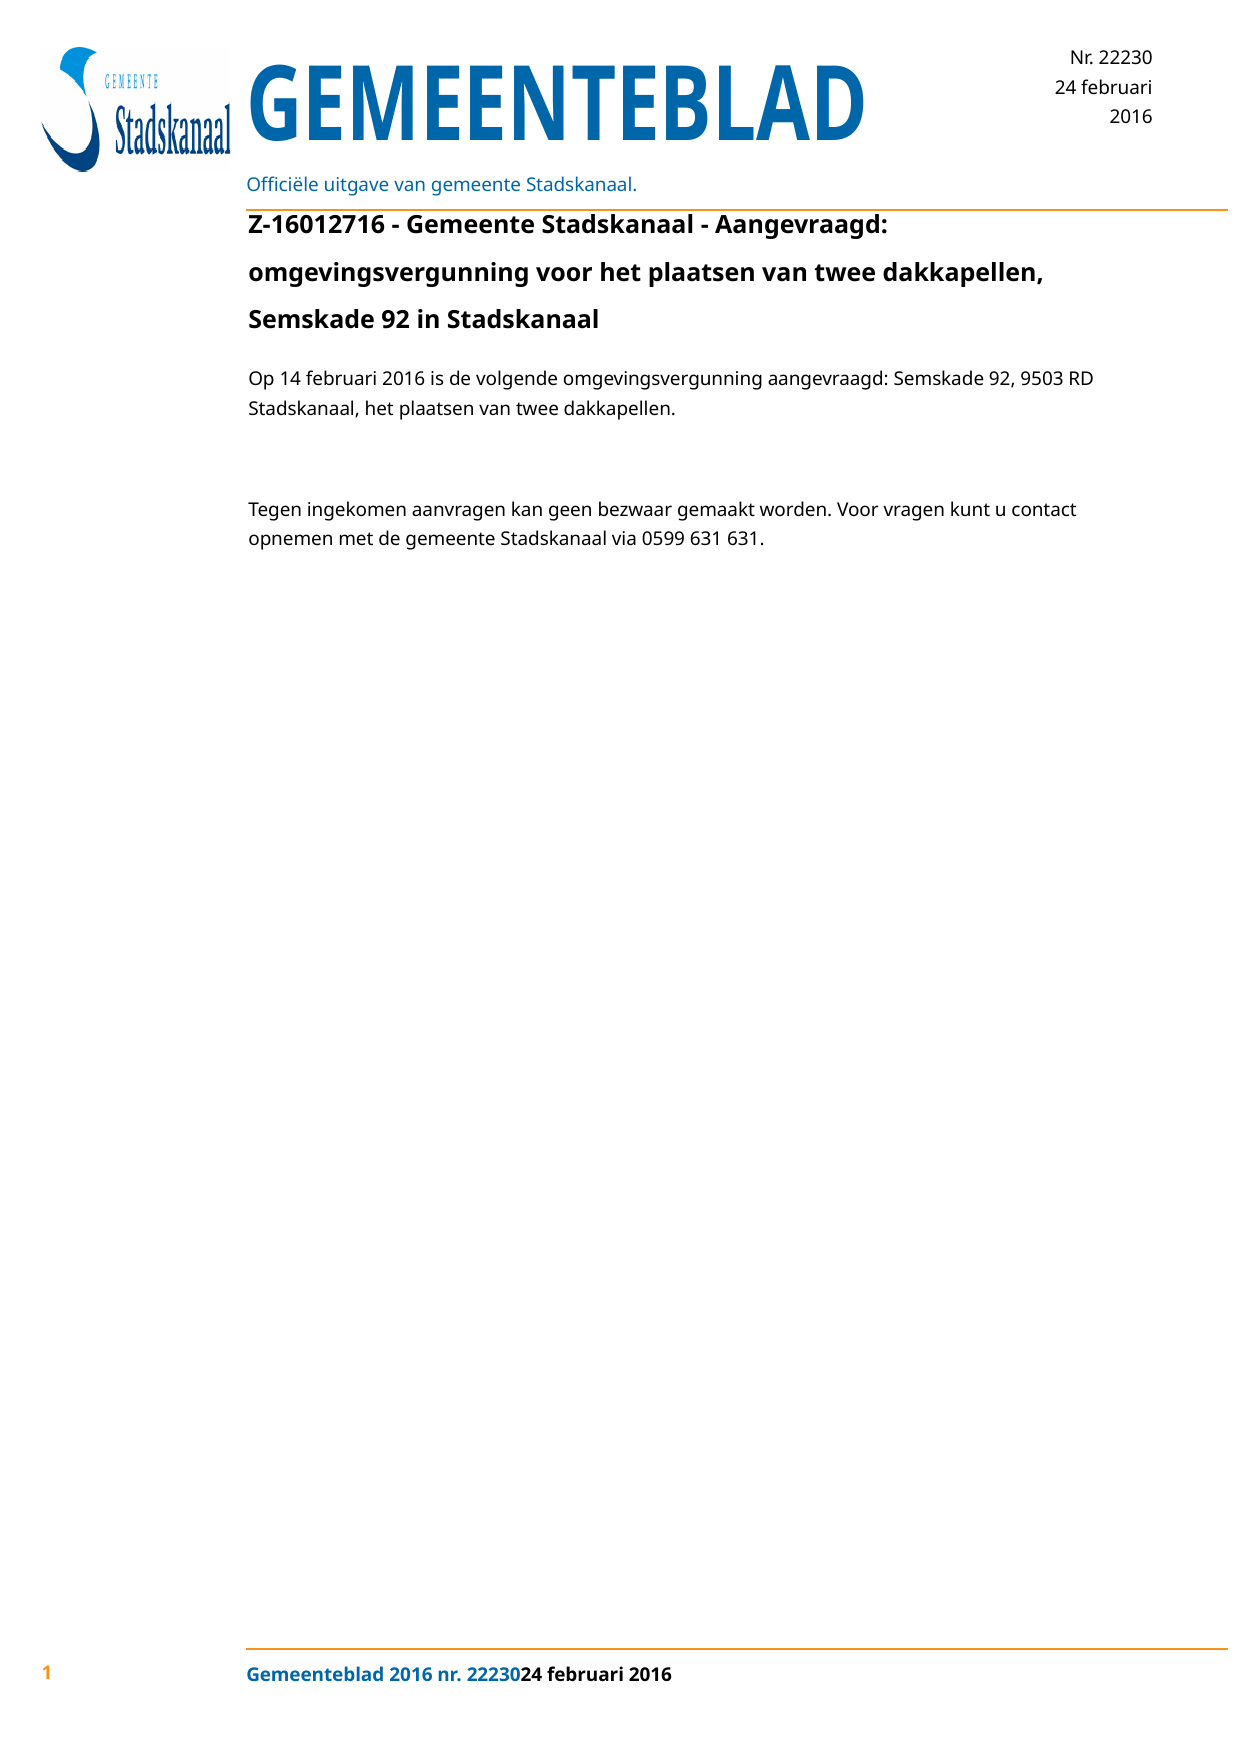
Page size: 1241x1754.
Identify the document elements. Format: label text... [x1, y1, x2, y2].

picture [41, 47, 231, 172]
text Op 14 februari 2016 is de volgende omgevingsvergunning aangevraagd: Semskade 92, 9503 RD Stadskanaal, het plaatsen van twee dakkapellen. [248, 366, 1152, 421]
text Z-16012716 - Gemeente Stadskanaal - Aangevraagd: omgevingsvergunning voor het plaatsen van twee dakkapellen, Semskade 92 in Stadskanaal [248, 211, 1152, 336]
text Tegen ingekomen aanvragen kan geen bezwaar gemaakt worden. Voor vragen kunt u contact opnemen met de gemeente Stadskanaal via 0599 631 631. [248, 496, 1152, 551]
